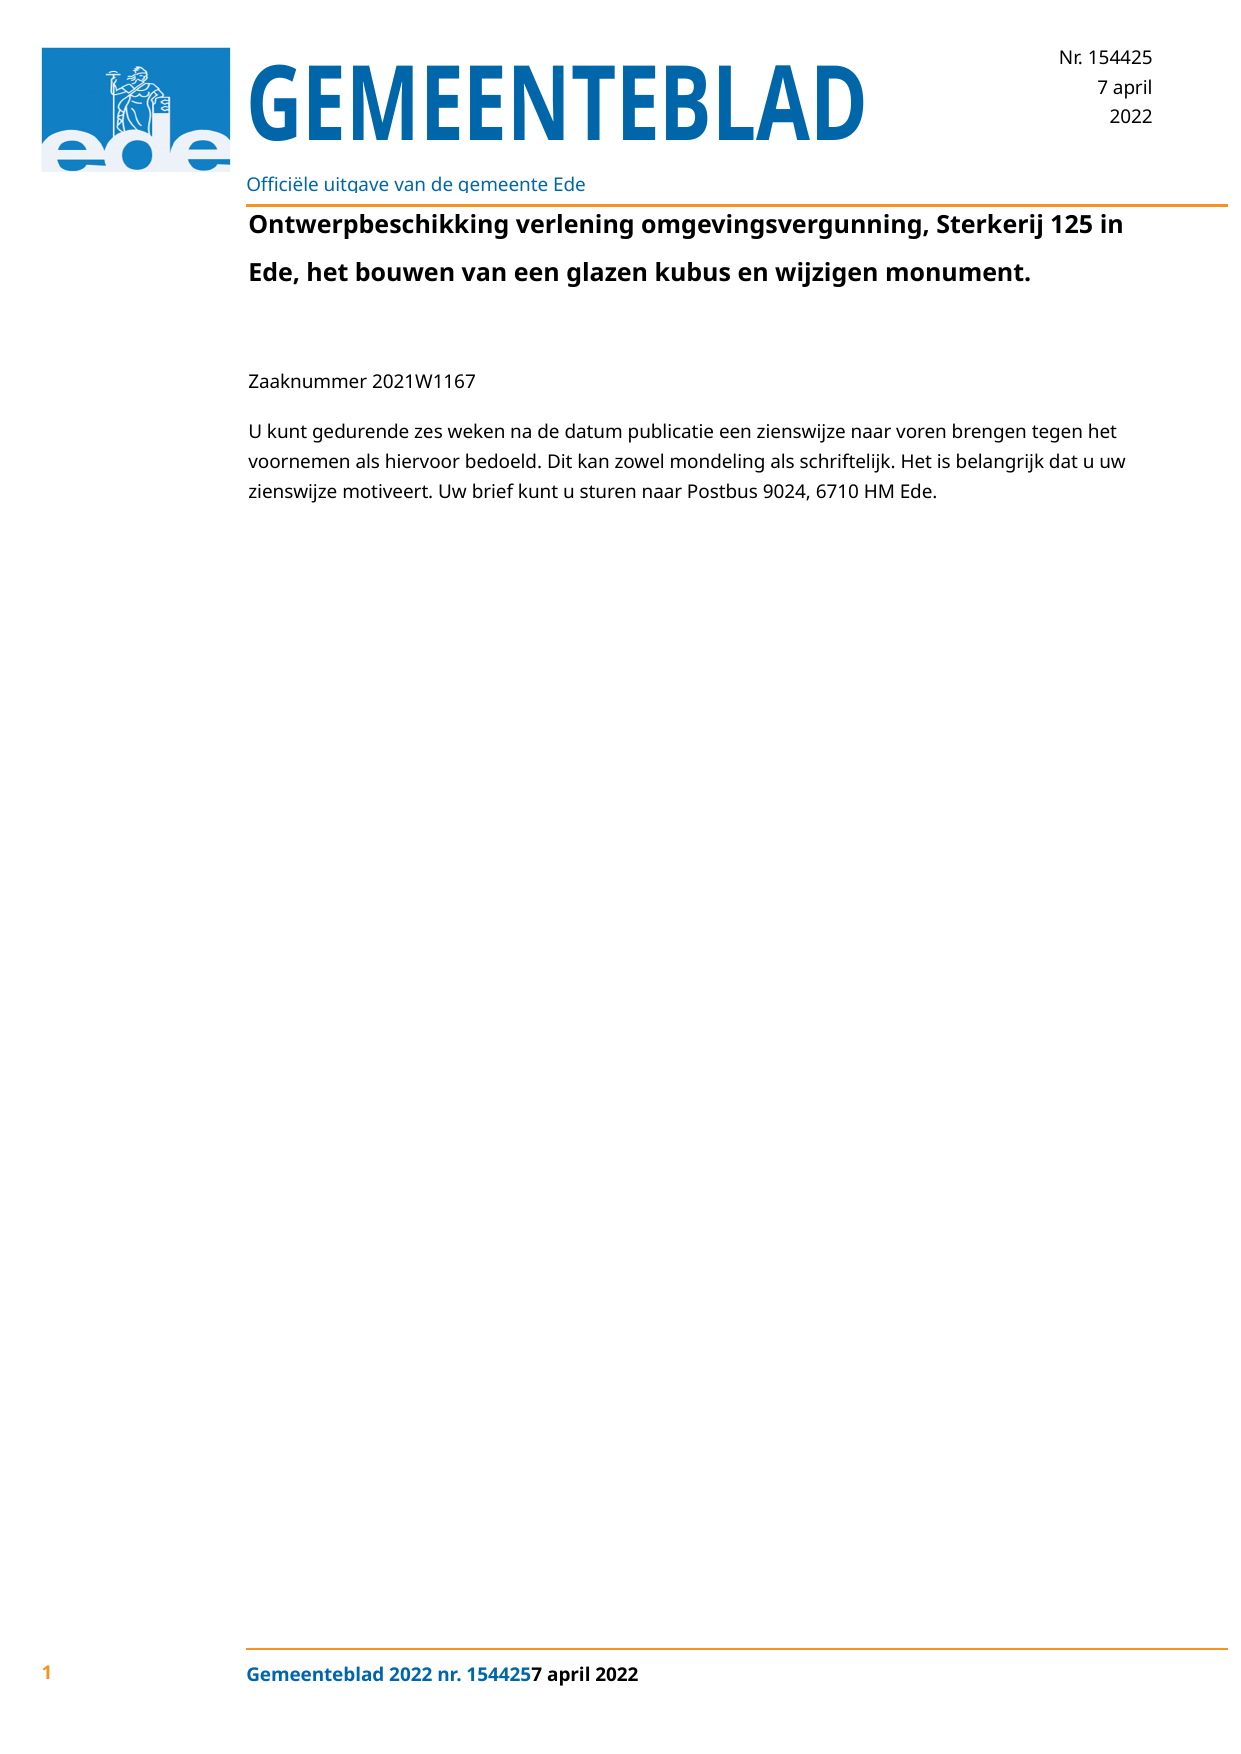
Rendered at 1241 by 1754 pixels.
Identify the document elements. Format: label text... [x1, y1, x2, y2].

text Ontwerpbeschikking verlening omgevingsvergunning, Sterkerij 125 in Ede, het bouwen van een glazen kubus en wijzigen monument. [248, 207, 1152, 288]
picture [41, 47, 231, 172]
text Zaaknummer 2021W1167 [248, 368, 1152, 394]
text U kunt gedurende zes weken na de datum publicatie een zienswijze naar voren brengen tegen het voornemen als hiervoor bedoeld. Dit kan zowel mondeling als schriftelijk. Het is belangrijk dat u uw zienswijze motiveert. Uw brief kunt u sturen naar Postbus 9024, 6710 HM Ede. [248, 419, 1152, 504]
